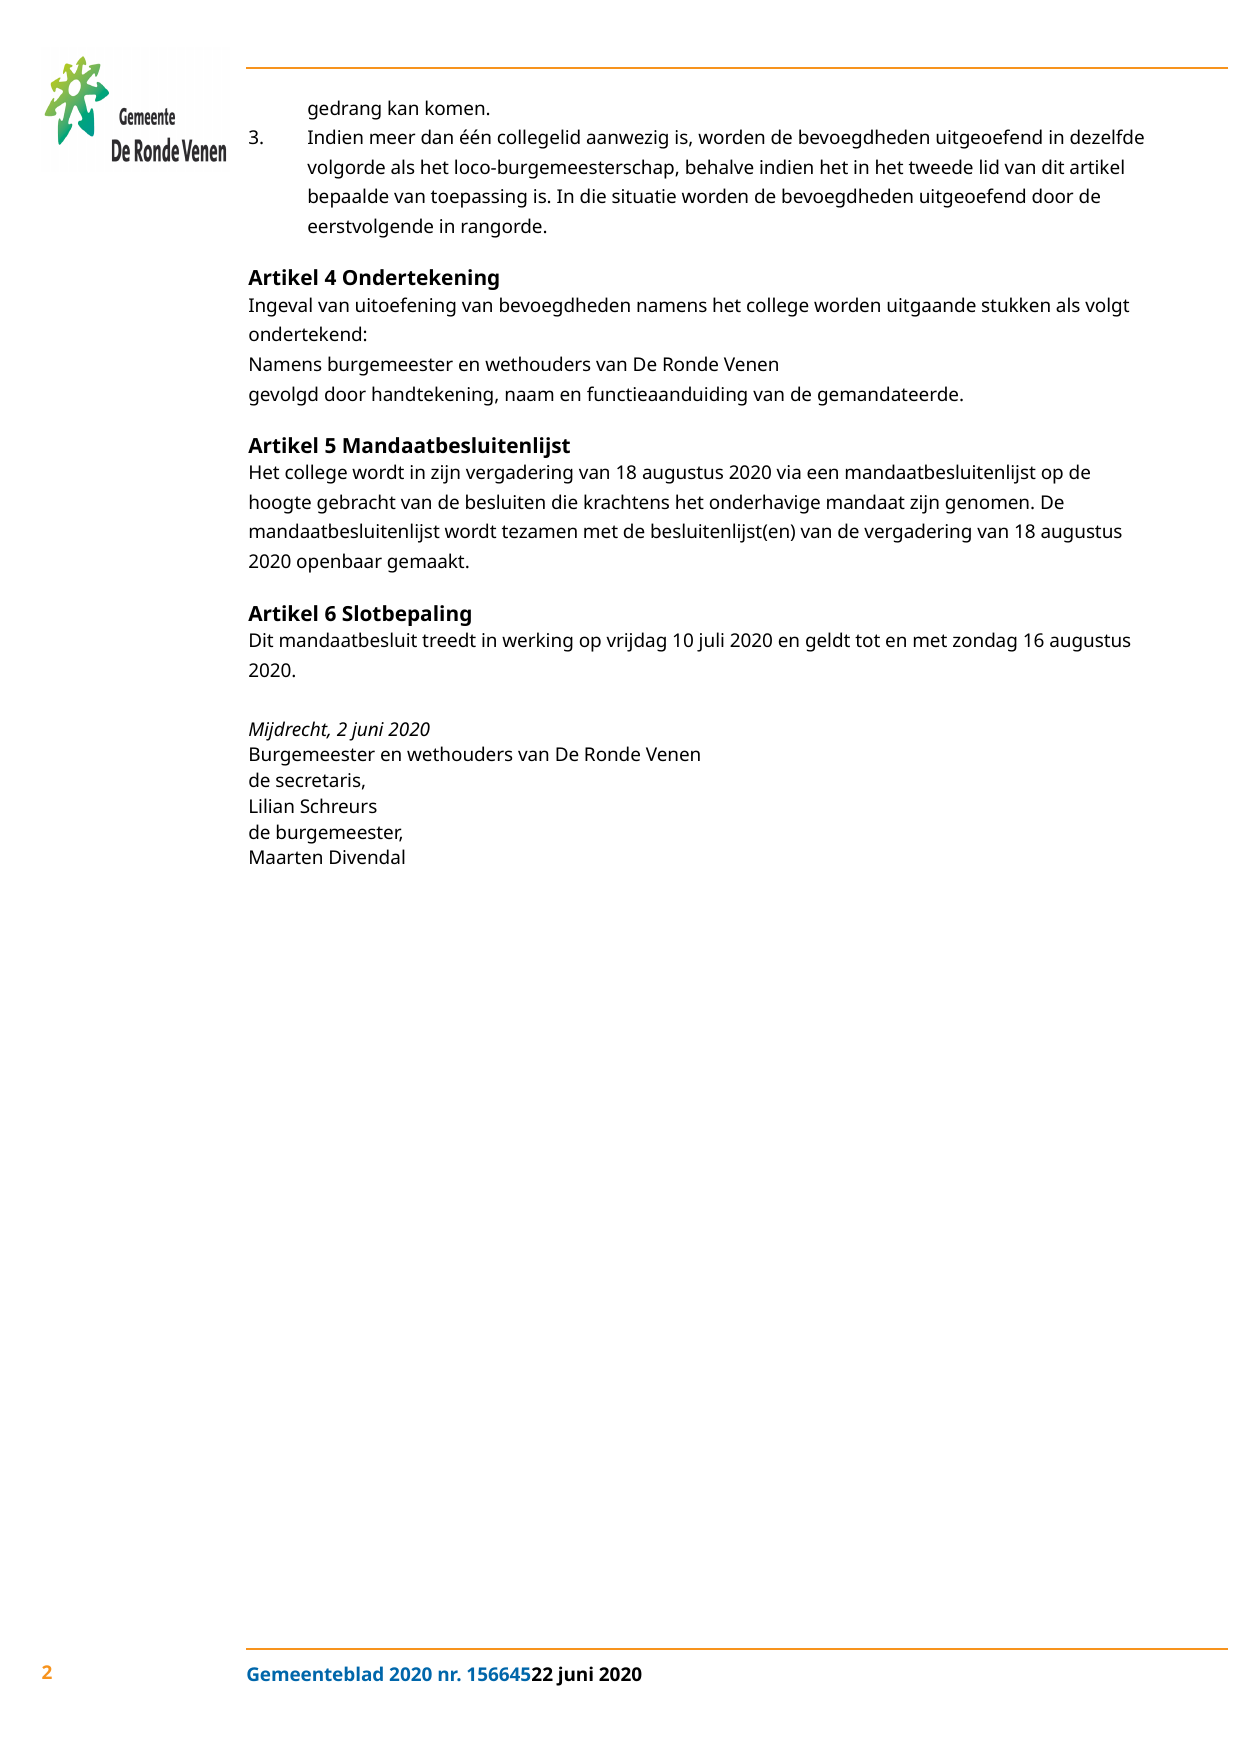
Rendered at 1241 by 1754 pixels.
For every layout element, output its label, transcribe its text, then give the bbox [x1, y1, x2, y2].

text Ingeval van uitoefening van bevoegdheden namens het college worden uitgaande stukken als volgt ondertekend: [248, 292, 1152, 347]
text de secretaris, [248, 767, 1152, 793]
text Namens burgemeester en wethouders van De Ronde Venen [248, 351, 1152, 377]
text gevolgd door handtekening, naam en functieaanduiding van de gemandateerde. [248, 381, 1152, 406]
list gedrang kan komen. [248, 95, 1152, 121]
text Maarten Divendal [248, 844, 1152, 870]
text Artikel 4 Ondertekening [248, 263, 1152, 292]
picture [41, 47, 231, 172]
text Het college wordt in zijn vergadering van 18 augustus 2020 via een mandaatbesluitenlijst op de hoogte gebracht van de besluiten die krachtens het onderhavige mandaat zijn genomen. De mandaatbesluitenlijst wordt tezamen met de besluitenlijst(en) van de vergadering van 18 augustus 2020 openbaar gemaakt. [248, 459, 1152, 574]
text Burgemeester en wethouders van De Ronde Venen [248, 742, 1152, 767]
text Artikel 6 Slotbepaling [248, 599, 1152, 627]
text Artikel 5 Mandaatbesluitenlijst [248, 431, 1152, 459]
text Lilian Schreurs [248, 793, 1152, 819]
text de burgemeester, [248, 819, 1152, 844]
list Indien meer dan één collegelid aanwezig is, worden de bevoegdheden uitgeoefend in dezelfde volgorde als het loco-burgemeesterschap, behalve indien het in het tweede lid van dit artikel bepaalde van toepassing is. In die situatie worden de bevoegdheden uitgeoefend door de eerstvolgende in rangorde. [248, 124, 1152, 239]
text Mijdrecht, 2 juni 2020 [248, 716, 1152, 742]
text Dit mandaatbesluit treedt in werking op vrijdag 10 juli 2020 en geldt tot en met zondag 16 augustus 2020. [248, 627, 1152, 682]
